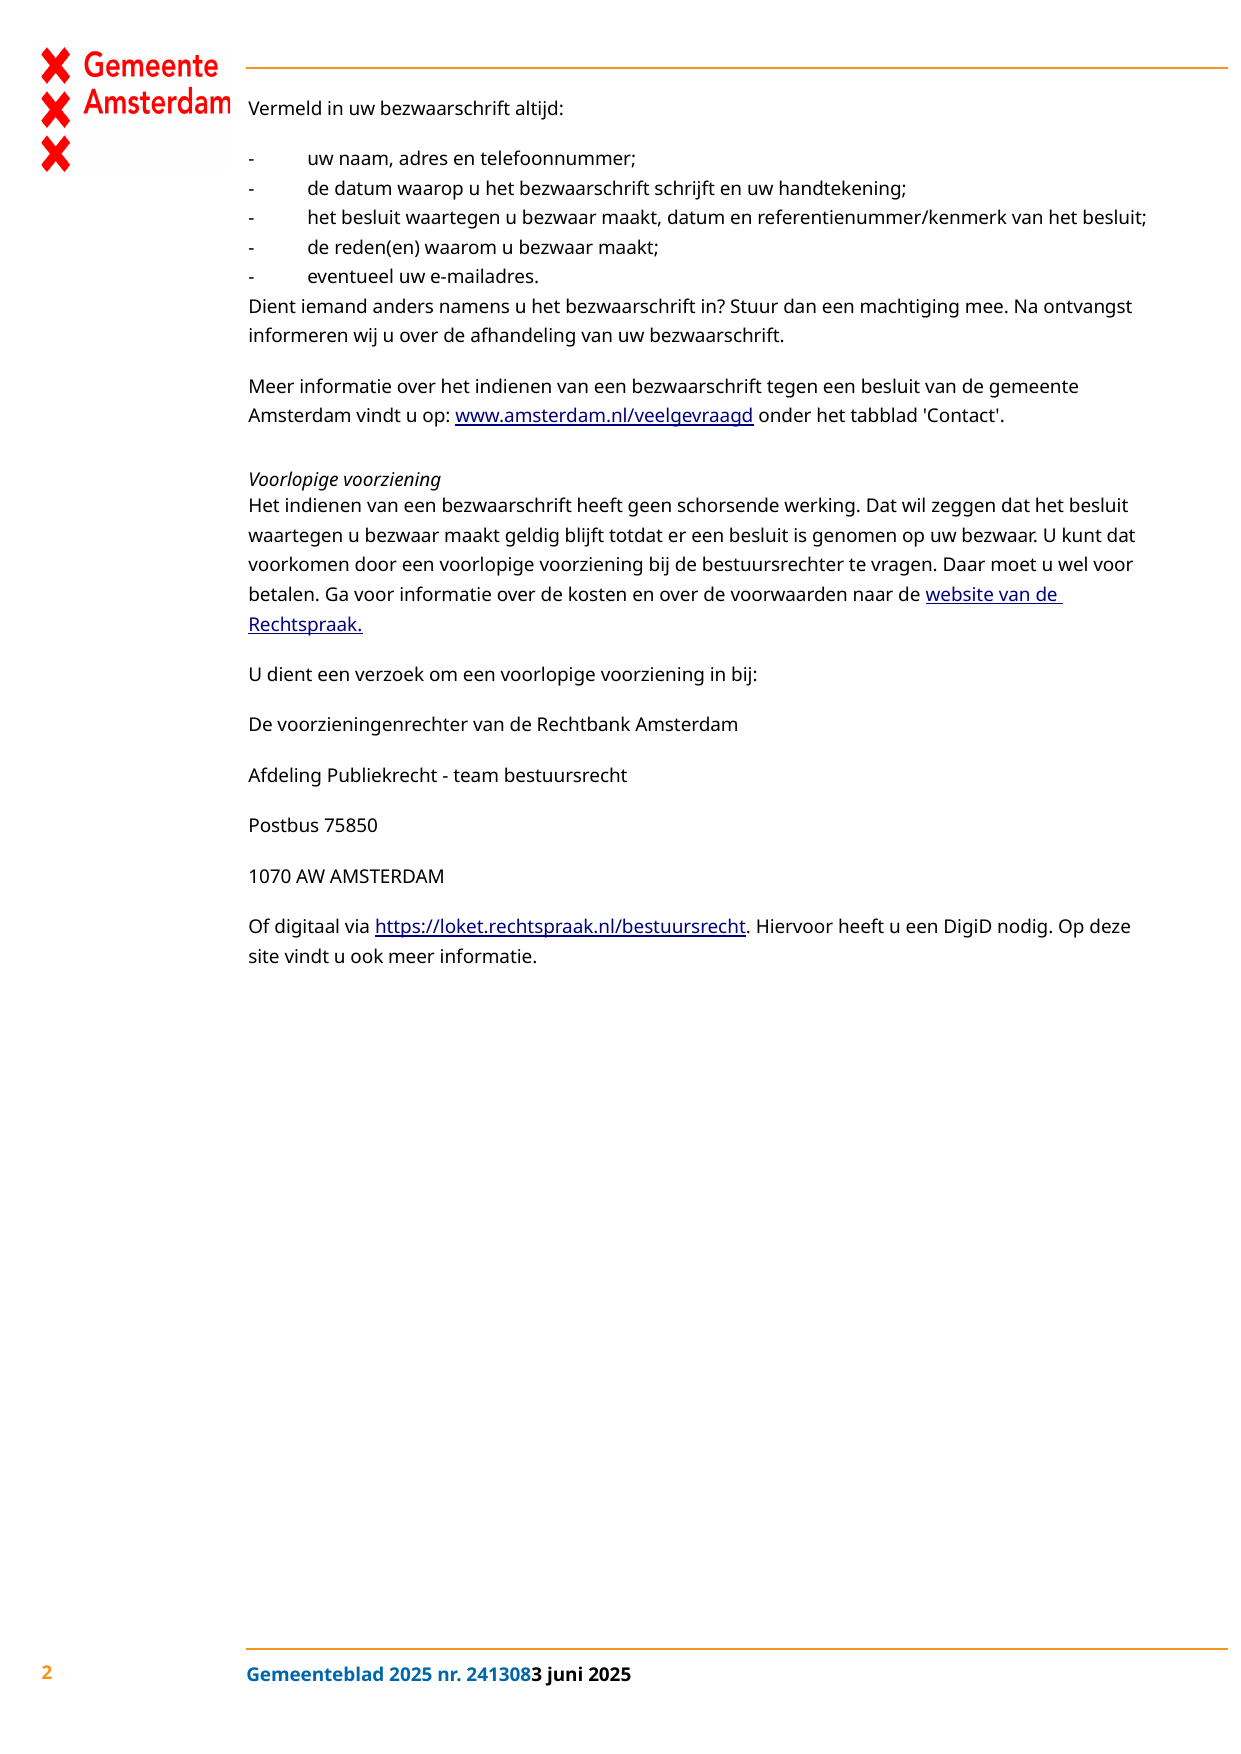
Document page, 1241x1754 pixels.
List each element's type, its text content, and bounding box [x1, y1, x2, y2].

picture [41, 47, 231, 172]
text De voorzieningenrechter van de Rechtbank Amsterdam [248, 712, 1152, 737]
list eventueel uw e-mailadres. [248, 263, 1152, 289]
text Het indienen van een bezwaarschrift heeft geen schorsende werking. Dat wil zeggen dat het besluit waartegen u bezwaar maakt geldig blijft totdat er een besluit is genomen op uw bezwaar. U kunt dat voorkomen door een voorlopige voorziening bij de bestuursrechter te vragen. Daar moet u wel voor betalen. Ga voor informatie over de kosten en over de voorwaarden naar de website van de Rechtspraak. [248, 492, 1152, 636]
text Afdeling Publiekrecht - team bestuursrecht [248, 762, 1152, 788]
list de reden(en) waarom u bezwaar maakt; [248, 234, 1152, 260]
text Vermeld in uw bezwaarschrift altijd: [248, 95, 1152, 121]
list uw naam, adres en telefoonnummer; [248, 145, 1152, 171]
text Voorlopige voorziening [248, 467, 1152, 492]
list het besluit waartegen u bezwaar maakt, datum en referentienummer/kenmerk van het besluit; [248, 204, 1152, 230]
text 1070 AW AMSTERDAM [248, 863, 1152, 888]
text Meer informatie over het indienen van een bezwaarschrift tegen een besluit van de gemeente Amsterdam vindt u op: www.amsterdam.nl/veelgevraagd onder het tabblad 'Contact'. [248, 373, 1152, 428]
text U dient een verzoek om een voorlopige voorziening in bij: [248, 661, 1152, 687]
text Of digitaal via https://loket.rechtspraak.nl/bestuursrecht. Hiervoor heeft u een DigiD nodig. Op deze site vindt u ook meer informatie. [248, 913, 1152, 968]
text Postbus 75850 [248, 812, 1152, 838]
text Dient iemand anders namens u het bezwaarschrift in? Stuur dan een machtiging mee. Na ontvangst informeren wij u over de afhandeling van uw bezwaarschrift. [248, 293, 1152, 348]
list de datum waarop u het bezwaarschrift schrijft en uw handtekening; [248, 175, 1152, 201]
